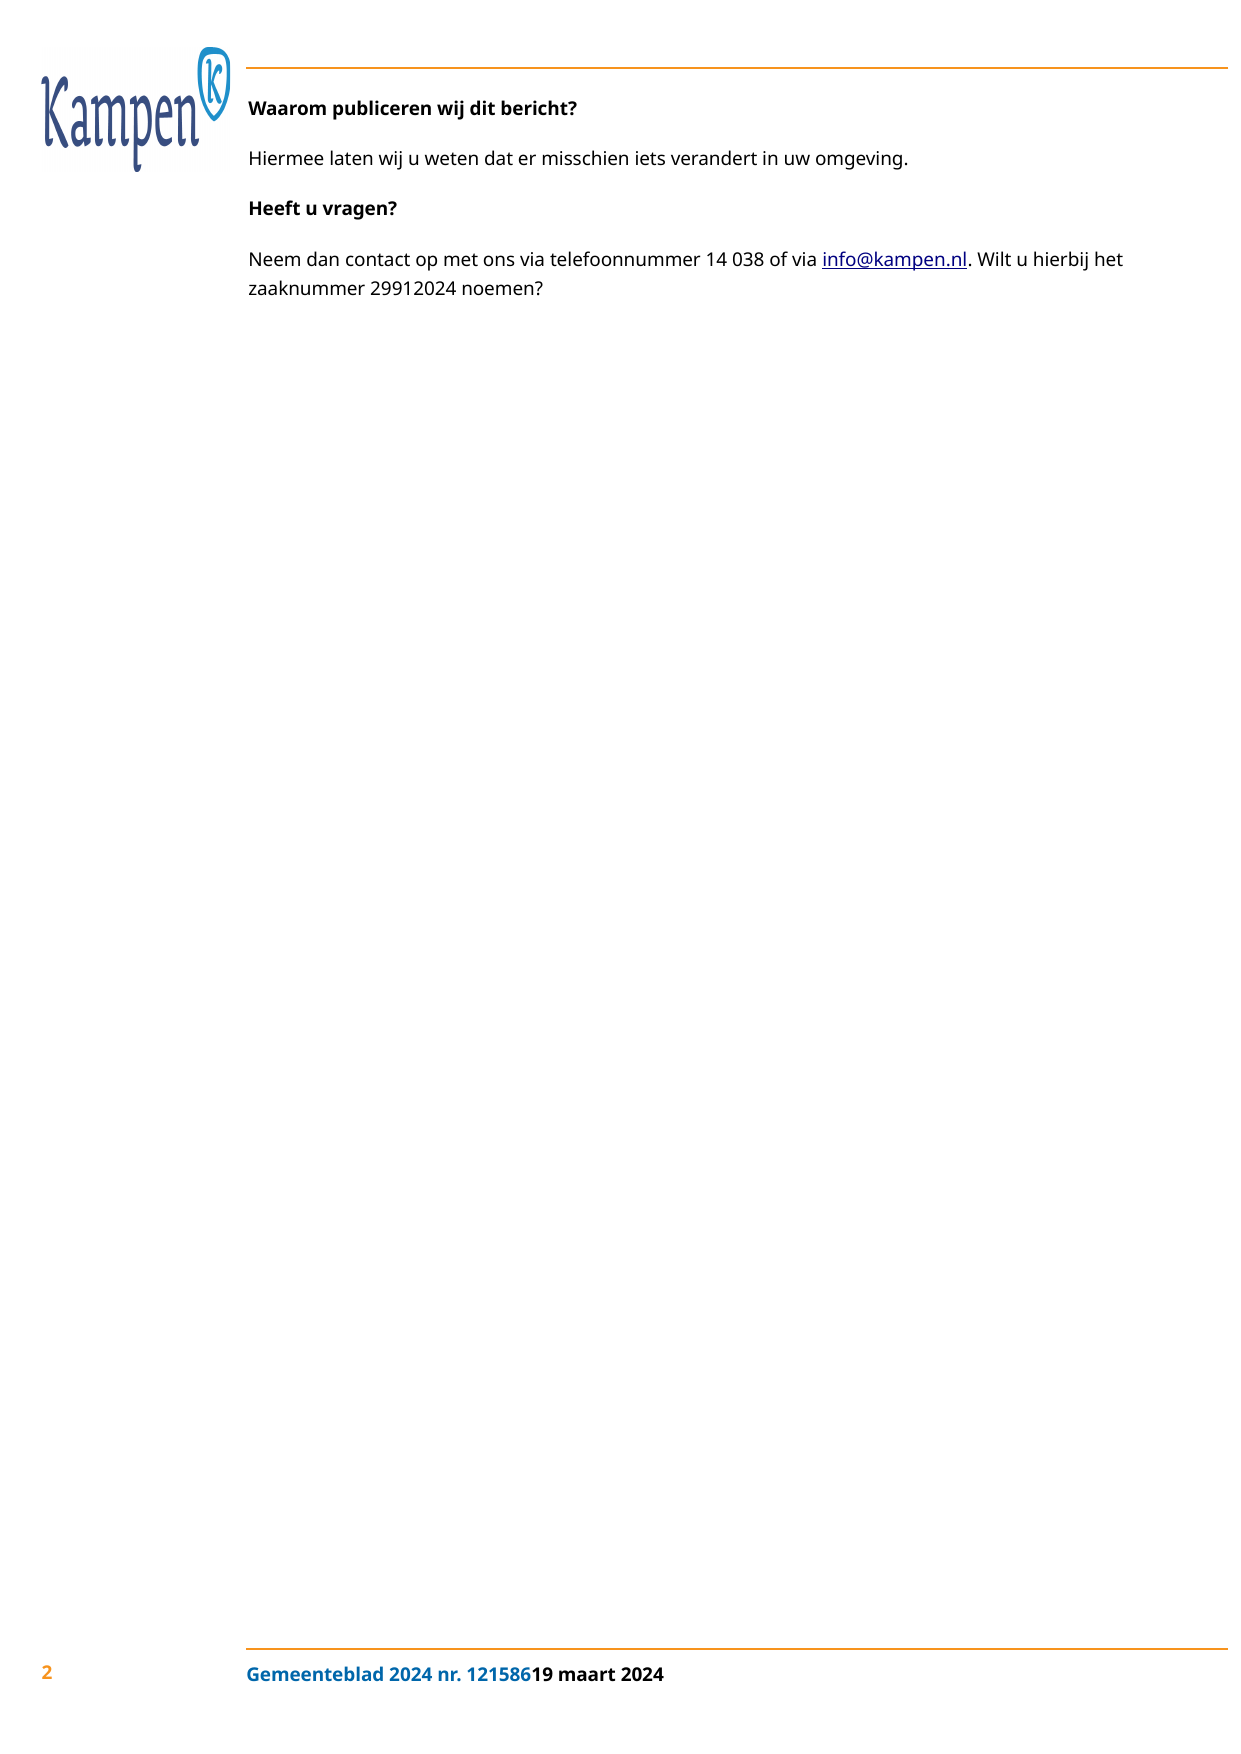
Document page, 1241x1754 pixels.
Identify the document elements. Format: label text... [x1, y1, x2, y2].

text Waarom publiceren wij dit bericht? [248, 95, 1152, 121]
text Hiermee laten wij u weten dat er misschien iets verandert in uw omgeving. [248, 145, 1152, 171]
text Neem dan contact op met ons via telefoonnummer 14 038 of via info@kampen.nl. Wilt u hierbij het zaaknummer 29912024 noemen? [248, 246, 1152, 301]
text Heeft u vragen? [248, 196, 1152, 221]
picture [41, 47, 231, 172]
